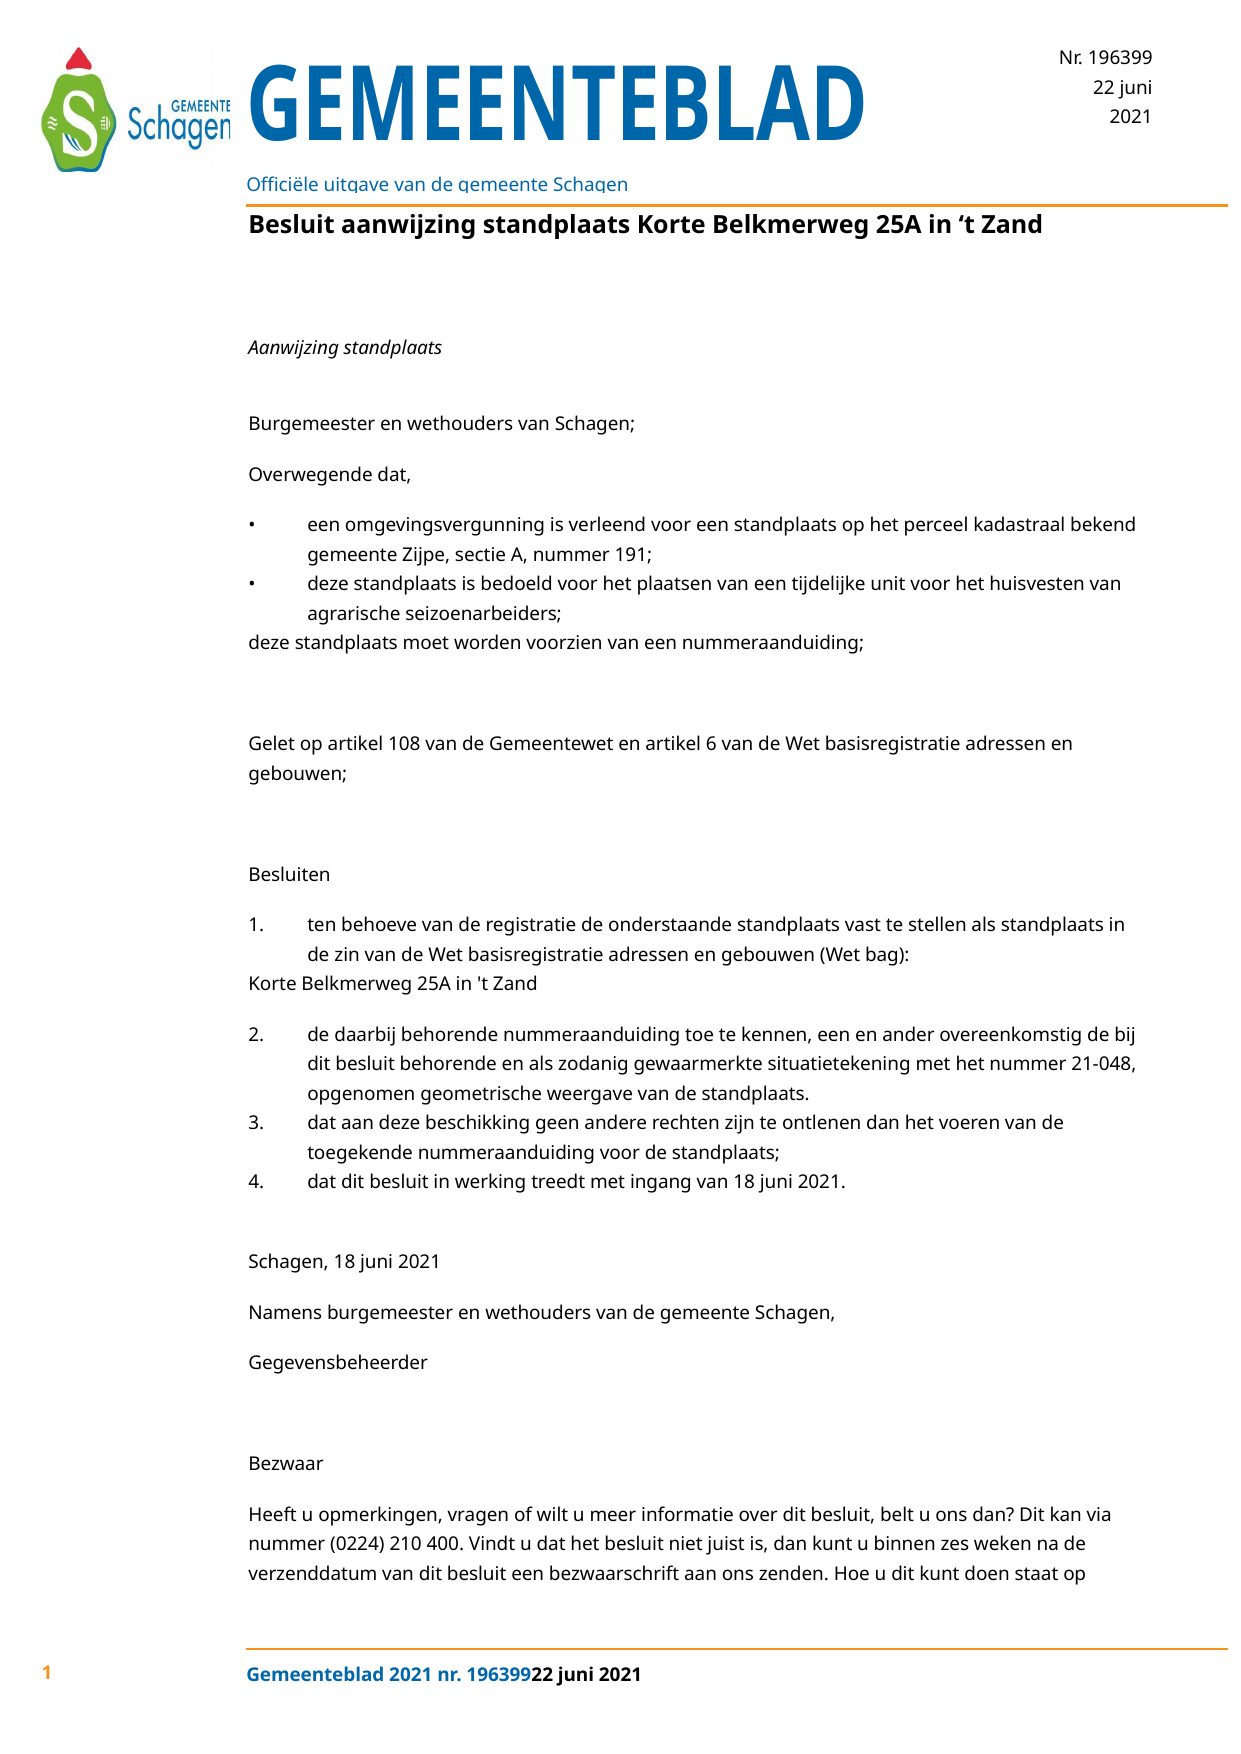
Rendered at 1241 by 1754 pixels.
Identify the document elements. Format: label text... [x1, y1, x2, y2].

picture [41, 47, 231, 172]
text Besluiten [248, 861, 1152, 887]
text Aanwijzing standplaats [248, 334, 1152, 360]
text Gegevensbeheerder [248, 1349, 1152, 1375]
text Korte Belkmerweg 25A in 't Zand [248, 970, 1152, 996]
text Heeft u opmerkingen, vragen of wilt u meer informatie over dit besluit, belt u ons dan? Dit kan via nummer (0224) 210 400. Vindt u dat het besluit niet juist is, dan kunt u binnen zes weken na de verzenddatum van dit besluit een bezwaarschrift aan ons zenden. Hoe u dit kunt doen staat op [248, 1501, 1152, 1586]
list dat dit besluit in werking treedt met ingang van 18 juni 2021. [248, 1169, 1152, 1194]
text Gelet op artikel 108 van de Gemeentewet en artikel 6 van de Wet basisregistratie adressen en gebouwen; [248, 730, 1152, 786]
text Besluit aanwijzing standplaats Korte Belkmerweg 25A in ‘t Zand [248, 207, 1152, 241]
list deze standplaats is bedoeld voor het plaatsen van een tijdelijke unit voor het huisvesten van agrarische seizoenarbeiders; [248, 570, 1152, 626]
list ten behoeve van de registratie de onderstaande standplaats vast te stellen als standplaats in de zin van de Wet basisregistratie adressen en gebouwen (Wet bag): [248, 911, 1152, 967]
text Burgemeester en wethouders van Schagen; [248, 410, 1152, 436]
text Overwegende dat, [248, 461, 1152, 487]
list een omgevingsvergunning is verleend voor een standplaats op het perceel kadastraal bekend gemeente Zijpe, sectie A, nummer 191; [248, 511, 1152, 567]
text Bezwaar [248, 1450, 1152, 1476]
list de daarbij behorende nummeraanduiding toe te kennen, een en ander overeenkomstig de bij dit besluit behorende en als zodanig gewaarmerkte situatietekening met het nummer 21-048, opgenomen geometrische weergave van de standplaats. [248, 1021, 1152, 1106]
list dat aan deze beschikking geen andere rechten zijn te ontlenen dan het voeren van de toegekende nummeraanduiding voor de standplaats; [248, 1109, 1152, 1165]
text Namens burgemeester en wethouders van de gemeente Schagen, [248, 1299, 1152, 1325]
text Schagen, 18 juni 2021 [248, 1249, 1152, 1274]
text deze standplaats moet worden voorzien van een nummeraanduiding; [248, 629, 1152, 655]
